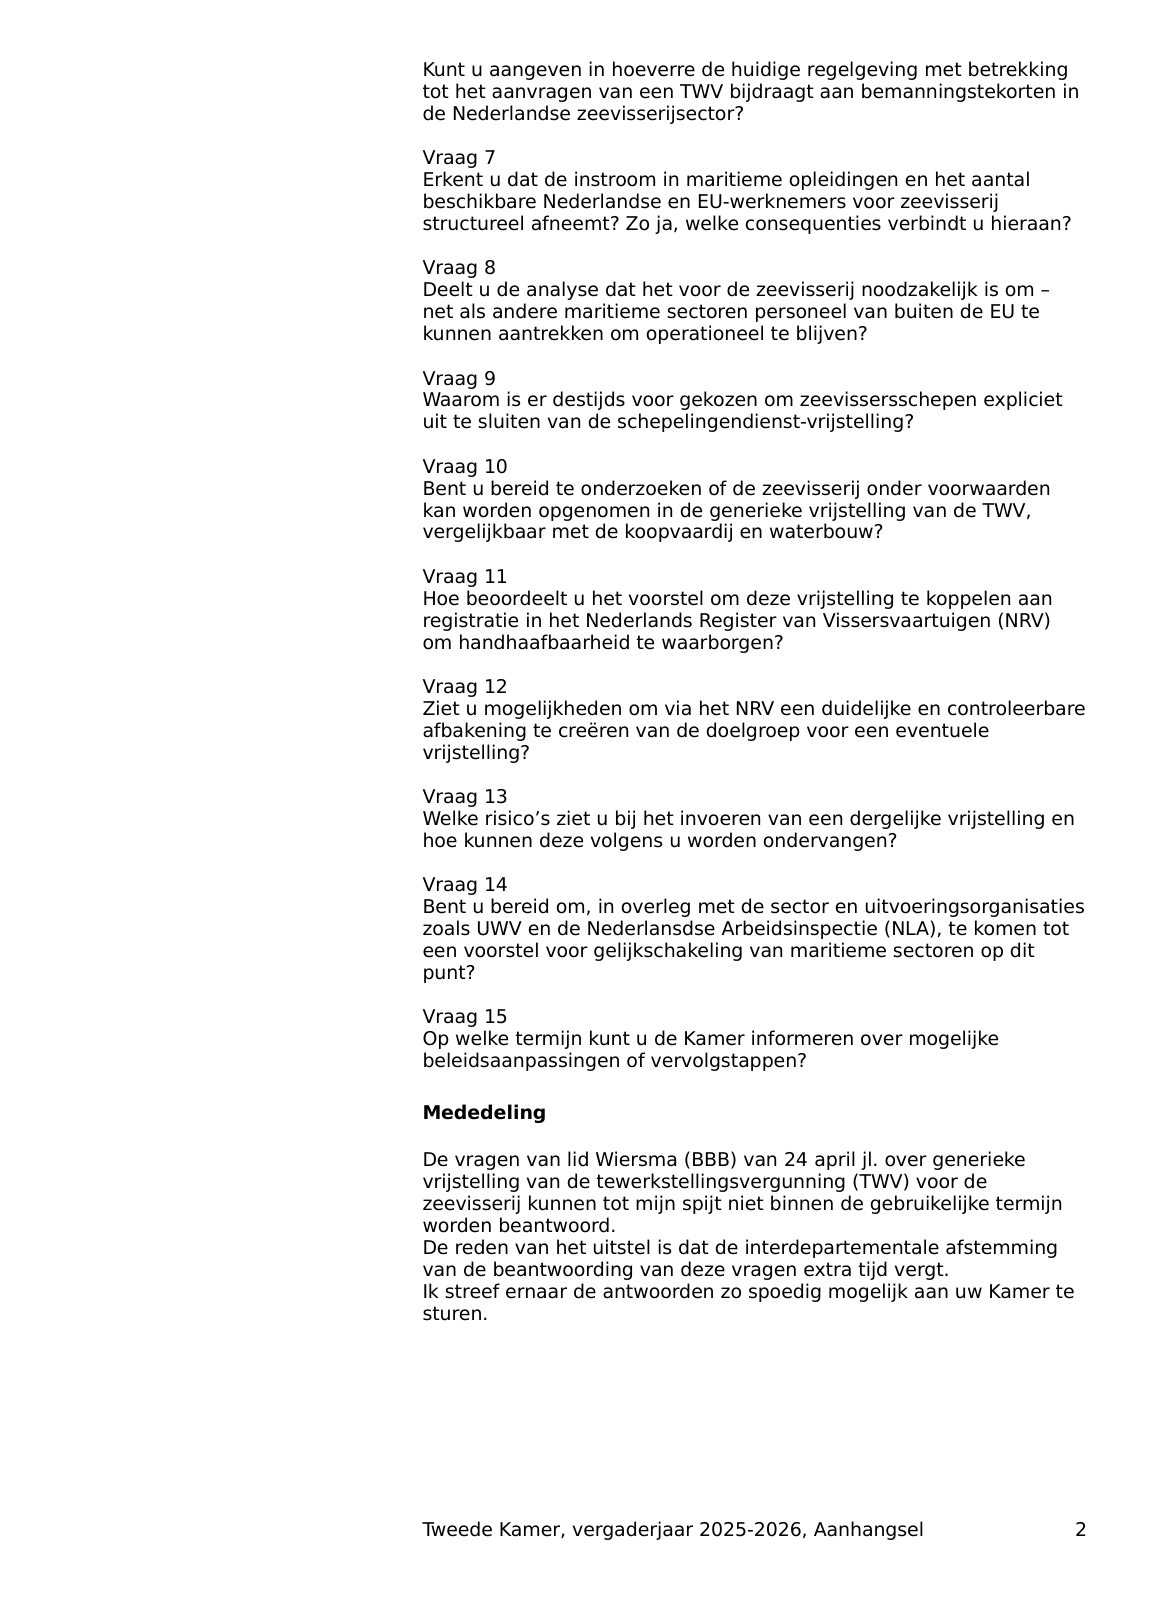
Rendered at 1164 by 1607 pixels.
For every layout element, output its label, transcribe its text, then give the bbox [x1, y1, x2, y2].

text Vraag 8 [422, 257, 1087, 279]
text Erkent u dat de instroom in maritieme opleidingen en het aantal beschikbare Nederlandse en EU-werknemers voor zeevisserij structureel afneemt? Zo ja, welke consequenties verbindt u hieraan? [422, 169, 1087, 235]
text Waarom is er destijds voor gekozen om zeevissersschepen expliciet uit te sluiten van de schepelingendienst-vrijstelling? [422, 389, 1087, 433]
text Vraag 15 [422, 1006, 1087, 1028]
text Vraag 12 [422, 676, 1087, 698]
text Deelt u de analyse dat het voor de zeevisserij noodzakelijk is om – net als andere maritieme sectoren personeel van buiten de EU te kunnen aantrekken om operationeel te blijven? [422, 279, 1087, 345]
text Bent u bereid om, in overleg met de sector en uitvoeringsorganisaties zoals UWV en de Nederlansdse Arbeidsinspectie (NLA), te komen tot een voorstel voor gelijkschakeling van maritieme sectoren op dit punt? [422, 896, 1087, 984]
text Vraag 10 [422, 456, 1087, 477]
text Kunt u aangeven in hoeverre de huidige regelgeving met betrekking tot het aanvragen van een TWV bijdraagt aan bemanningstekorten in de Nederlandse zeevisserijsector? [422, 59, 1087, 125]
text Ziet u mogelijkheden om via het NRV een duidelijke en controleerbare afbakening te creëren van de doelgroep voor een eventuele vrijstelling? [422, 698, 1087, 764]
text Welke risico’s ziet u bij het invoeren van een dergelijke vrijstelling en hoe kunnen deze volgens u worden ondervangen? [422, 808, 1087, 852]
text Hoe beoordeelt u het voorstel om deze vrijstelling te koppelen aan registratie in het Nederlands Register van Vissersvaartuigen (NRV) om handhaafbaarheid te waarborgen? [422, 588, 1087, 653]
subtitle Mededeling [422, 1102, 1087, 1124]
text Op welke termijn kunt u de Kamer informeren over mogelijke beleidsaanpassingen of vervolgstappen? [422, 1028, 1087, 1072]
text Vraag 14 [422, 874, 1087, 896]
text Bent u bereid te onderzoeken of de zeevisserij onder voorwaarden kan worden opgenomen in de generieke vrijstelling van de TWV, vergelijkbaar met de koopvaardij en waterbouw? [422, 477, 1087, 543]
text De vragen van lid Wiersma (BBB) van 24 april jl. over generieke vrijstelling van de tewerkstellingsvergunning (TWV) voor de zeevisserij kunnen tot mijn spijt niet binnen de gebruikelijke termijn worden beantwoord. [422, 1149, 1087, 1237]
text Vraag 11 [422, 566, 1087, 588]
text Vraag 9 [422, 367, 1087, 389]
text Vraag 13 [422, 786, 1087, 808]
text Vraag 7 [422, 147, 1087, 169]
text Ik streef ernaar de antwoorden zo spoedig mogelijk aan uw Kamer te sturen. [422, 1281, 1087, 1325]
text De reden van het uitstel is dat de interdepartementale afstemming van de beantwoording van deze vragen extra tijd vergt. [422, 1237, 1087, 1281]
